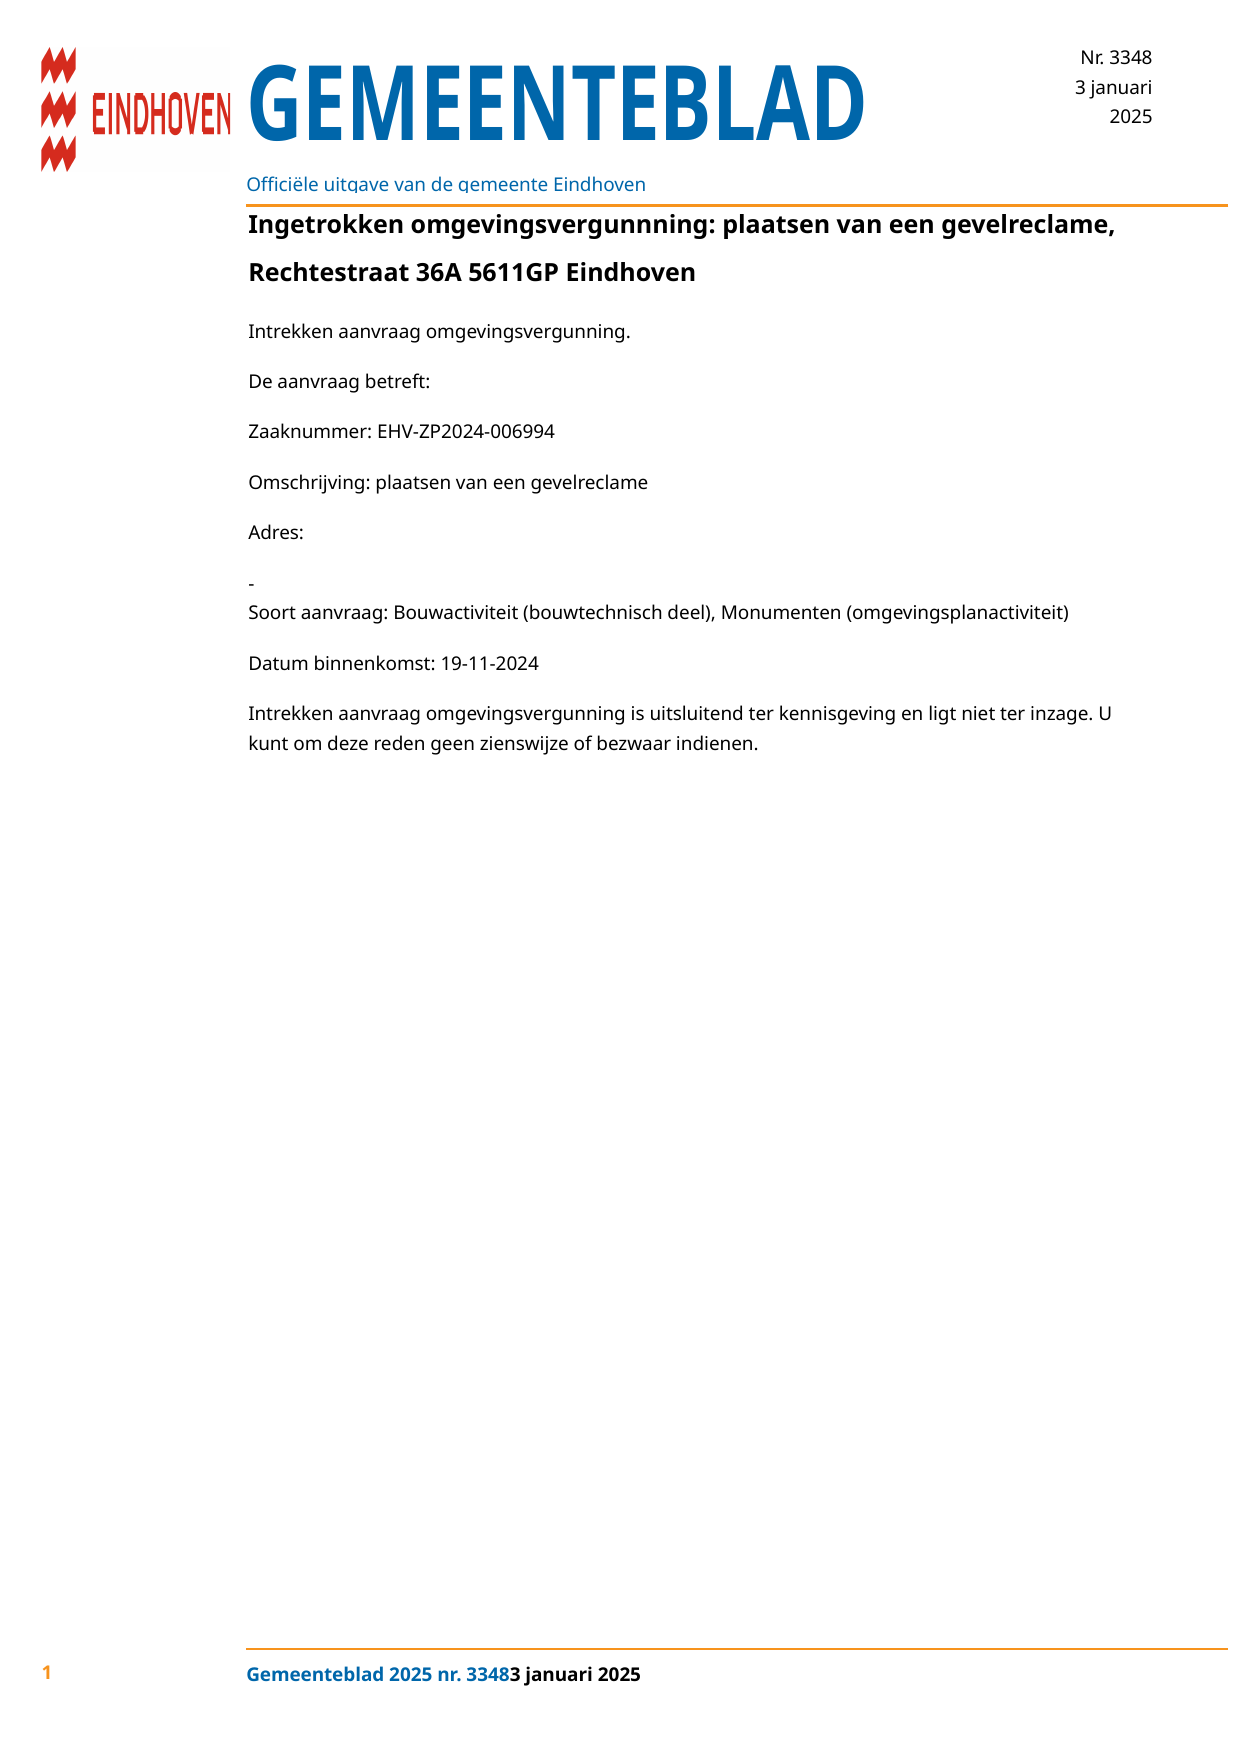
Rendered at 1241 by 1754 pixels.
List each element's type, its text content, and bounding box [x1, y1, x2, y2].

text Zaaknummer: EHV-ZP2024-006994 [248, 419, 1152, 444]
text Datum binnenkomst: 19-11-2024 [248, 650, 1152, 676]
text Omschrijving: plaatsen van een gevelreclame [248, 469, 1152, 495]
text Ingetrokken omgevingsvergunnning: plaatsen van een gevelreclame, Rechtestraat 36A 5611GP Eindhoven [248, 207, 1152, 288]
text Adres: [248, 519, 1152, 545]
picture [41, 47, 231, 172]
text De aanvraag betreft: [248, 368, 1152, 394]
text Intrekken aanvraag omgevingsvergunning. [248, 318, 1152, 344]
text Intrekken aanvraag omgevingsvergunning is uitsluitend ter kennisgeving en ligt niet ter inzage. U kunt om deze reden geen zienswijze of bezwaar indienen. [248, 700, 1152, 756]
text Soort aanvraag: Bouwactiviteit (bouwtechnisch deel), Monumenten (omgevingsplanactiviteit) [248, 599, 1152, 625]
